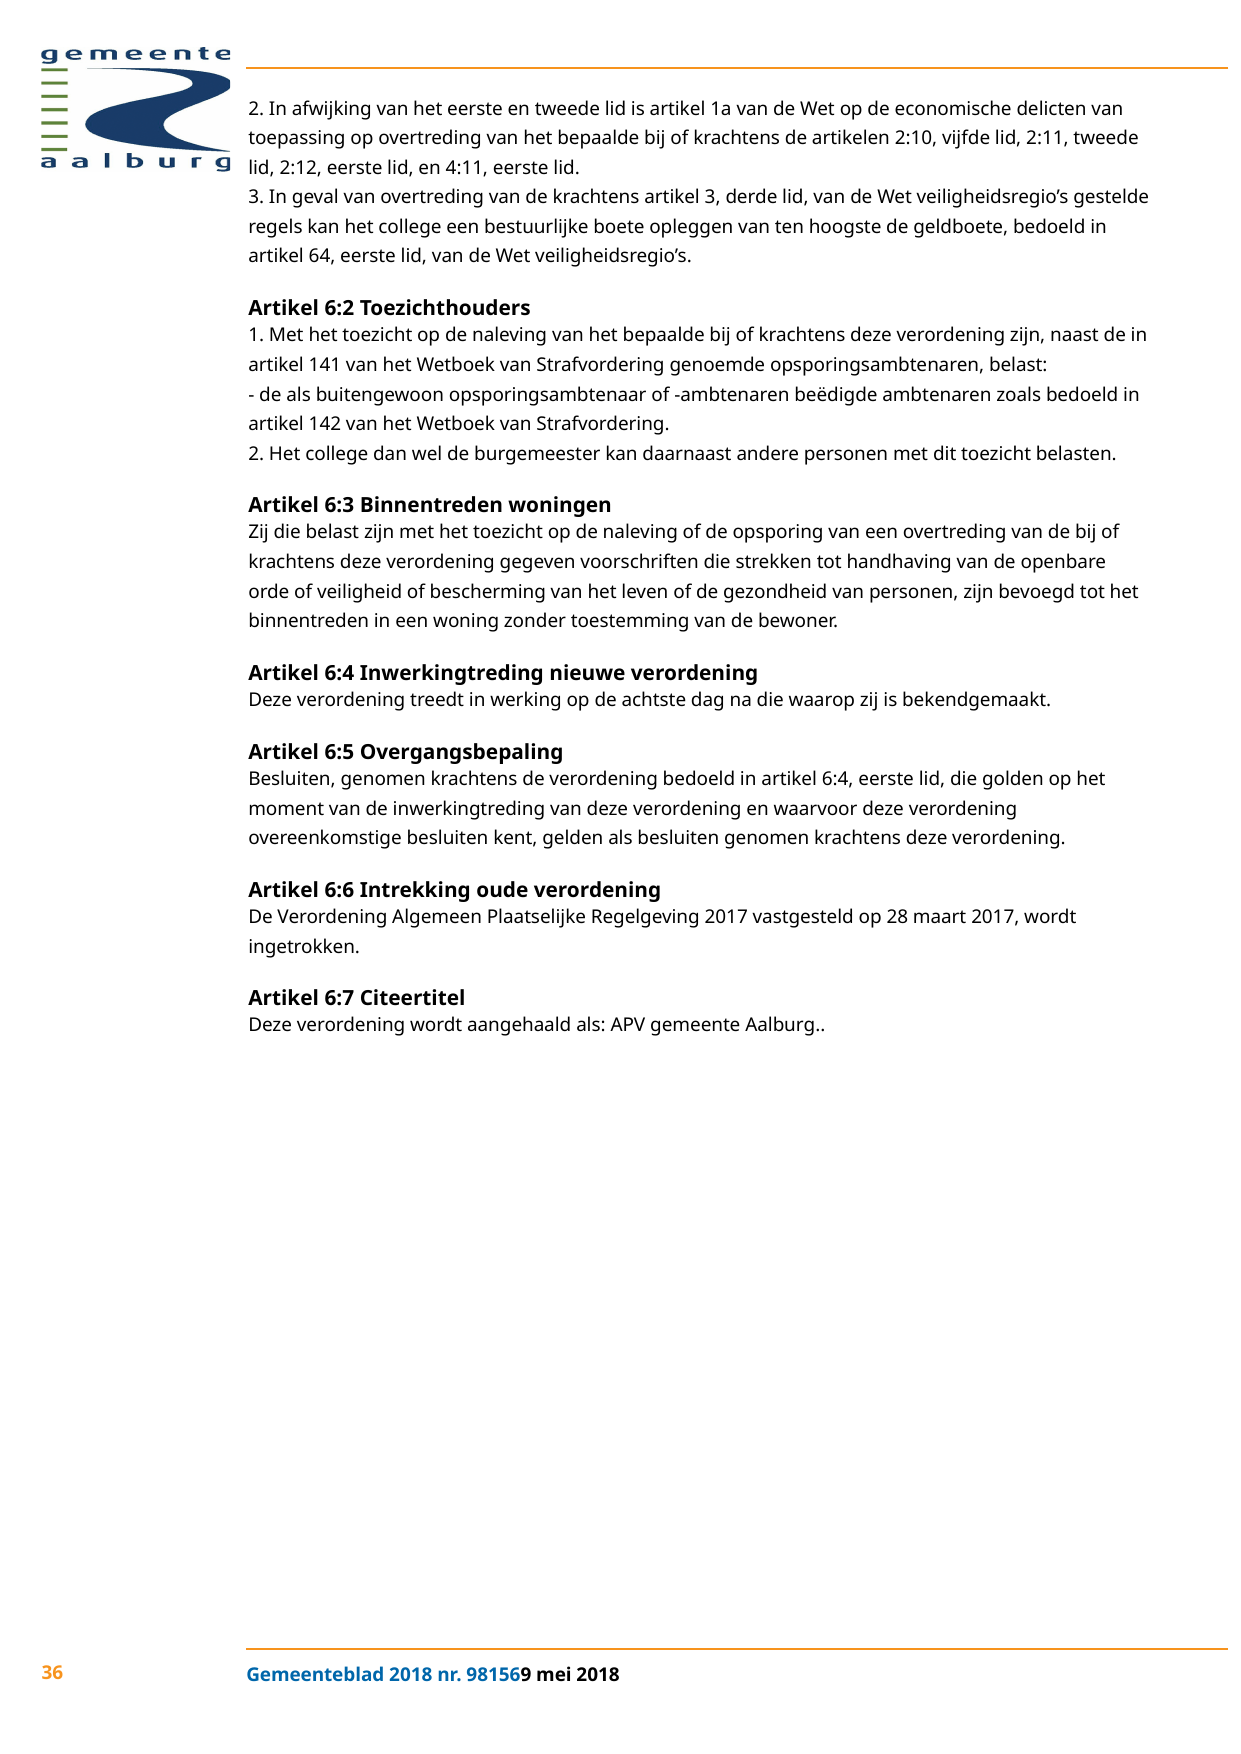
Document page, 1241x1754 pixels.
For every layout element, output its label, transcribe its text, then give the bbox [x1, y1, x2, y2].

text 2. Het college dan wel de burgemeester kan daarnaast andere personen met dit toezicht belasten. [248, 440, 1152, 466]
text Besluiten, genomen krachtens de verordening bedoeld in artikel 6:4, eerste lid, die golden op het moment van de inwerkingtreding van deze verordening en waarvoor deze verordening overeenkomstige besluiten kent, gelden als besluiten genomen krachtens deze verordening. [248, 765, 1152, 850]
text 1. Met het toezicht op de naleving van het bepaalde bij of krachtens deze verordening zijn, naast de in artikel 141 van het Wetboek van Strafvordering genoemde opsporingsambtenaren, belast: [248, 322, 1152, 377]
picture [41, 47, 231, 172]
text Artikel 6:5 Overgangsbepaling [248, 737, 1152, 765]
text Artikel 6:4 Inwerkingtreding nieuwe verordening [248, 658, 1152, 686]
text Zij die belast zijn met het toezicht op de naleving of de opsporing van een overtreding van de bij of krachtens deze verordening gegeven voorschriften die strekken tot handhaving van de openbare orde of veiligheid of bescherming van het leven of de gezondheid van personen, zijn bevoegd tot het binnentreden in een woning zonder toestemming van de bewoner. [248, 519, 1152, 633]
text - de als buitengewoon opsporingsambtenaar of -ambtenaren beëdigde ambtenaren zoals bedoeld in artikel 142 van het Wetboek van Strafvordering. [248, 381, 1152, 436]
text Artikel 6:3 Binnentreden woningen [248, 490, 1152, 519]
text 2. In afwijking van het eerste en tweede lid is artikel 1a van de Wet op de economische delicten van toepassing op overtreding van het bepaalde bij of krachtens de artikelen 2:10, vijfde lid, 2:11, tweede lid, 2:12, eerste lid, en 4:11, eerste lid. [248, 95, 1152, 180]
text 3. In geval van overtreding van de krachtens artikel 3, derde lid, van de Wet veiligheidsregio’s gestelde regels kan het college een bestuurlijke boete opleggen van ten hoogste de geldboete, bedoeld in artikel 64, eerste lid, van de Wet veiligheidsregio’s. [248, 183, 1152, 268]
text Deze verordening wordt aangehaald als: APV gemeente Aalburg.. [248, 1012, 1152, 1037]
text Artikel 6:2 Toezichthouders [248, 293, 1152, 322]
text Artikel 6:7 Citeertitel [248, 983, 1152, 1012]
text Deze verordening treedt in werking op de achtste dag na die waarop zij is bekendgemaakt. [248, 686, 1152, 712]
text De Verordening Algemeen Plaatselijke Regelgeving 2017 vastgesteld op 28 maart 2017, wordt ingetrokken. [248, 903, 1152, 958]
text Artikel 6:6 Intrekking oude verordening [248, 875, 1152, 903]
